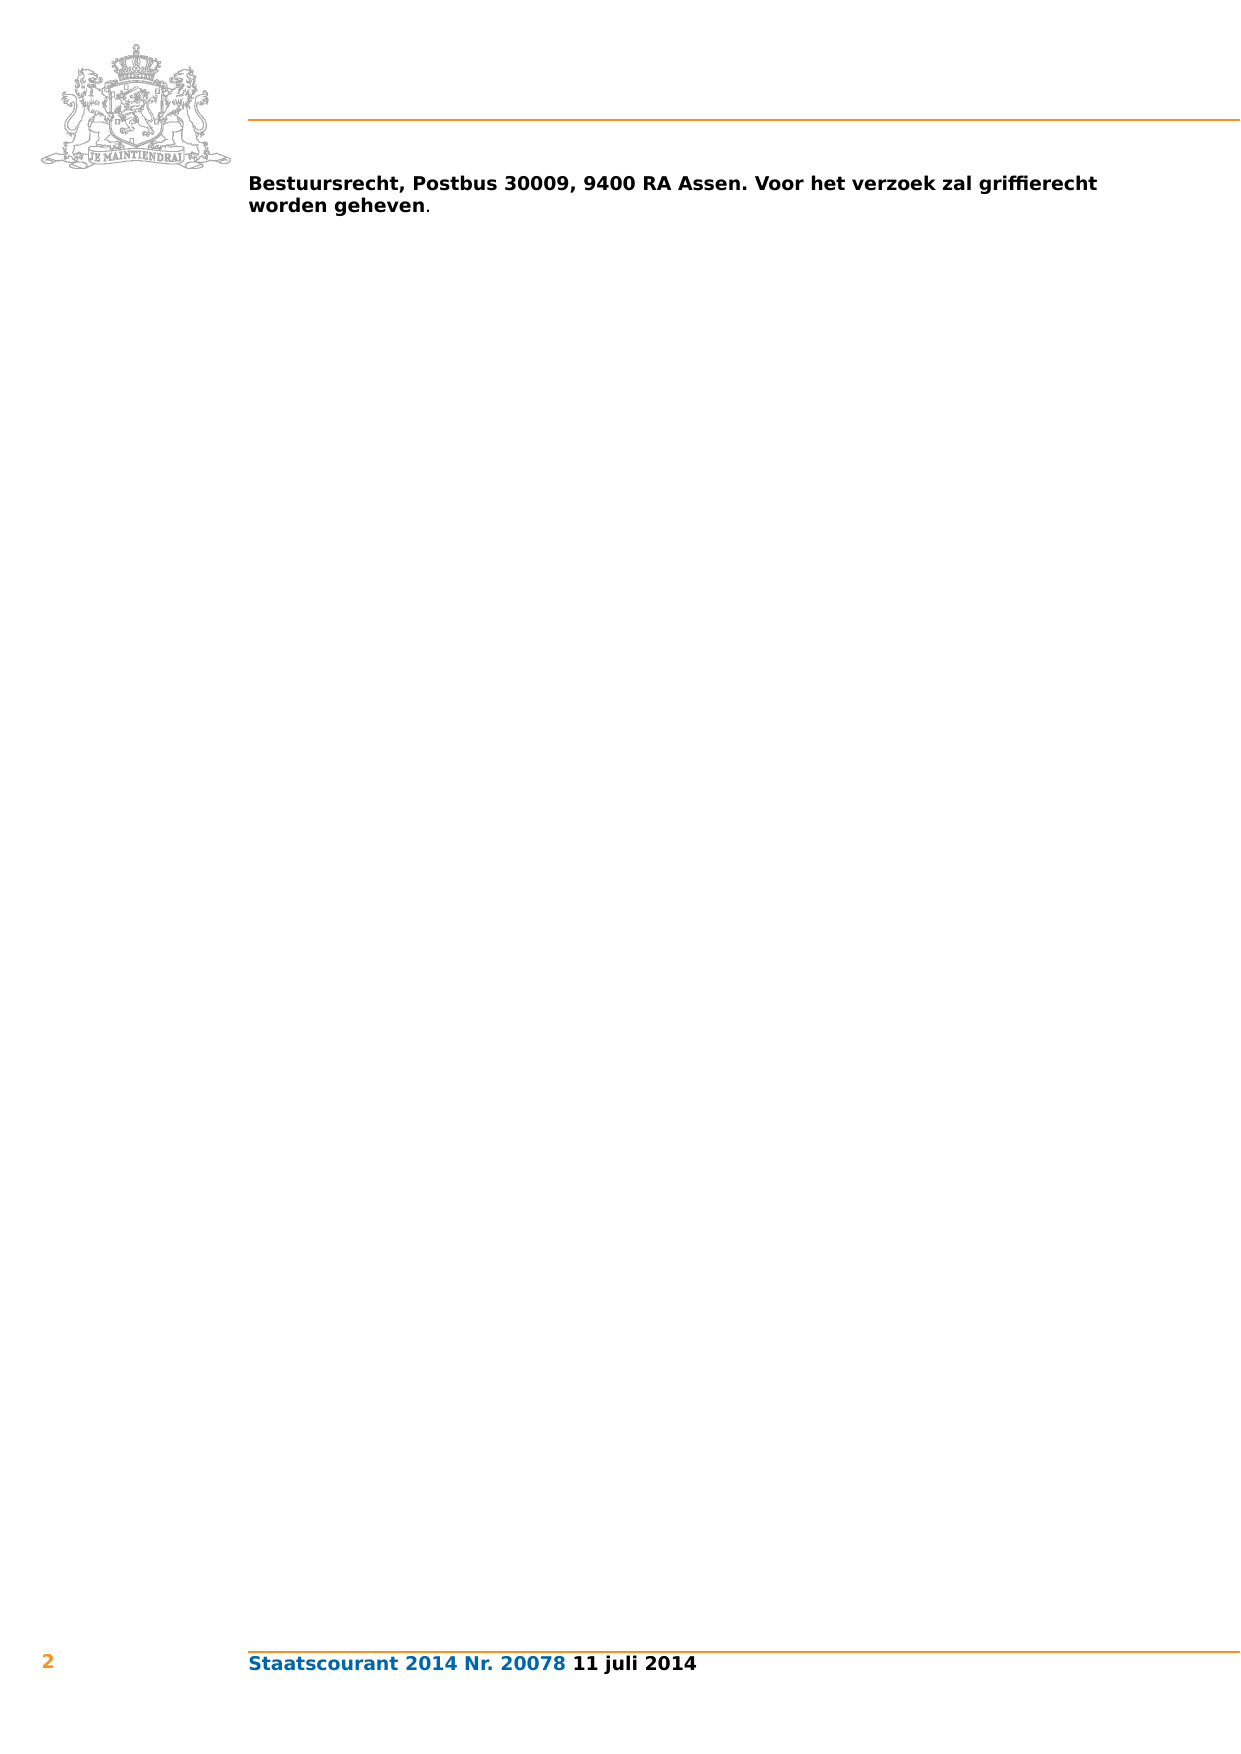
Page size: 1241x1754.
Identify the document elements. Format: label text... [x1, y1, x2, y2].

picture [41, 44, 231, 169]
text Bestuursrecht, Postbus 30009, 9400 RA Assen. Voor het verzoek zal griffierecht worden geheven. [248, 173, 1163, 217]
